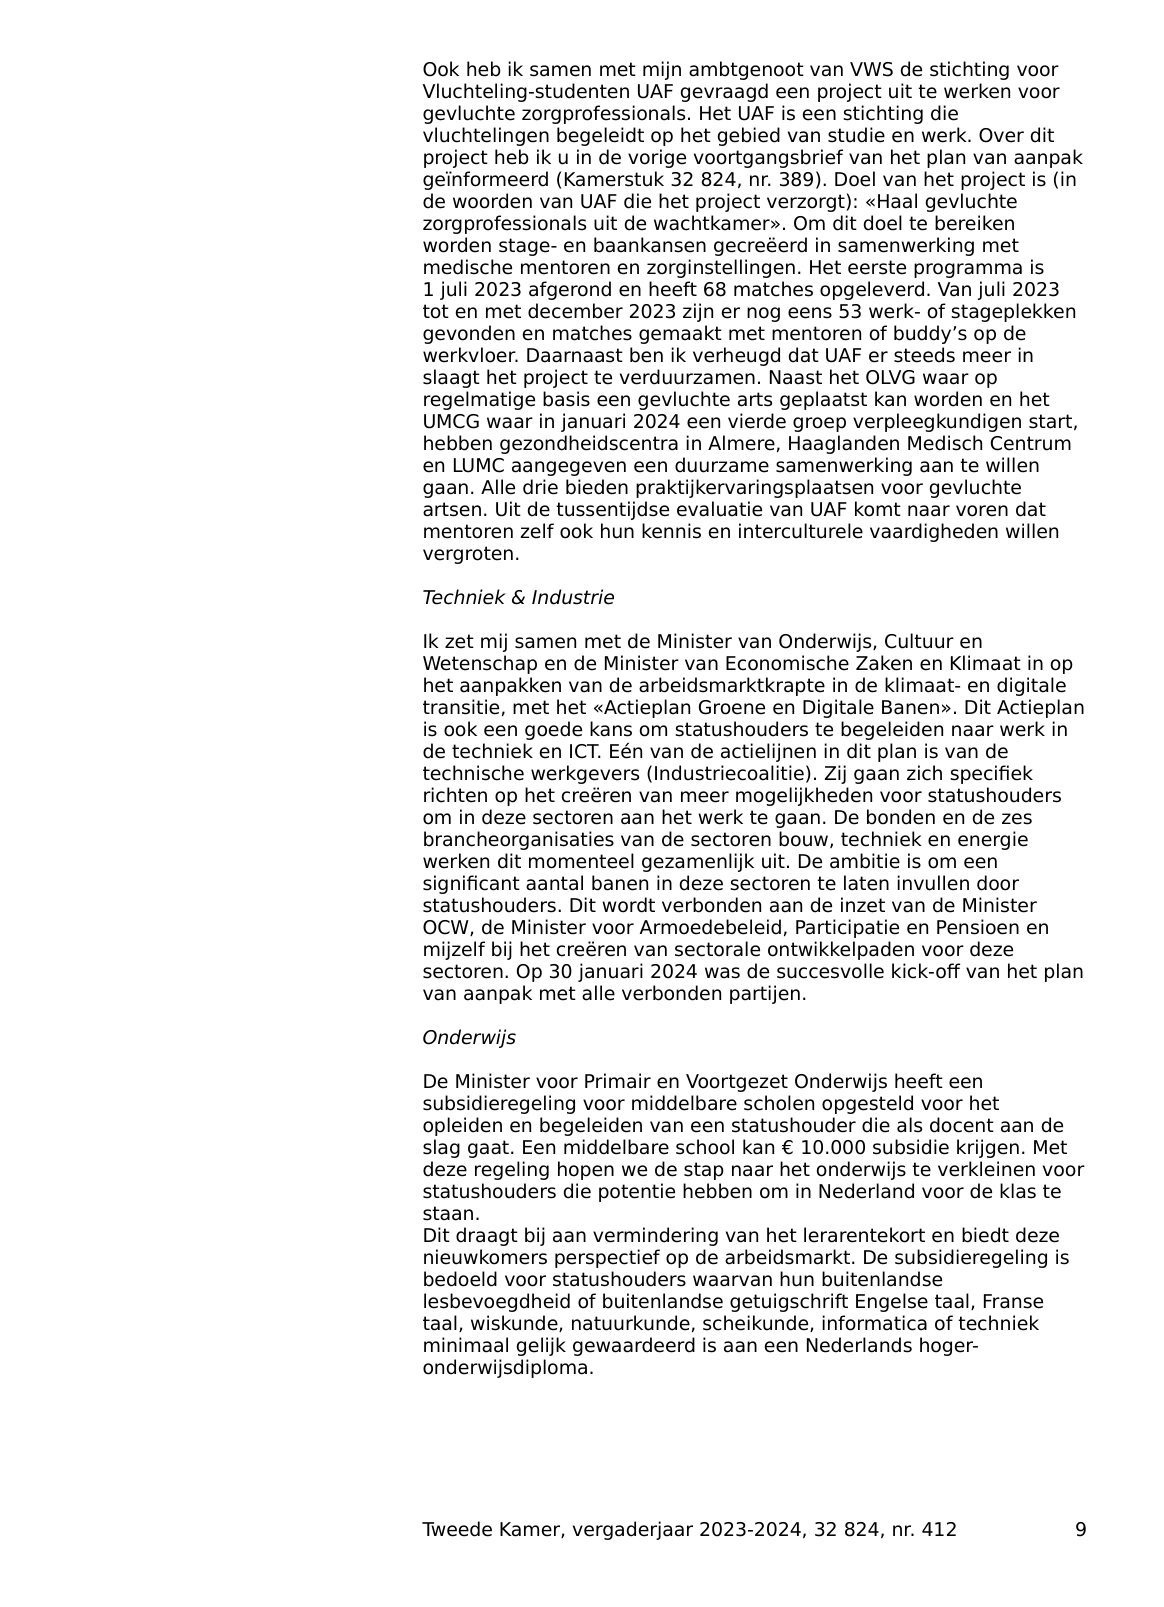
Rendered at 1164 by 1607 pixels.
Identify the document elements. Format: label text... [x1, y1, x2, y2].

text Ik zet mij samen met de Minister van Onderwijs, Cultuur en Wetenschap en de Minister van Economische Zaken en Klimaat in op het aanpakken van de arbeidsmarktkrapte in de klimaat- en digitale transitie, met het «Actieplan Groene en Digitale Banen». Dit Actieplan is ook een goede kans om statushouders te begeleiden naar werk in de techniek en ICT. Eén van de actielijnen in dit plan is van de technische werkgevers (Industriecoalitie). Zij gaan zich specifiek richten op het creëren van meer mogelijkheden voor statushouders om in deze sectoren aan het werk te gaan. De bonden en de zes brancheorganisaties van de sectoren bouw, techniek en energie werken dit momenteel gezamenlijk uit. De ambitie is om een significant aantal banen in deze sectoren te laten invullen door statushouders. Dit wordt verbonden aan de inzet van de Minister OCW, de Minister voor Armoedebeleid, Participatie en Pensioen en mijzelf bij het creëren van sectorale ontwikkelpaden voor deze sectoren. Op 30 januari 2024 was de succesvolle kick-off van het plan van aanpak met alle verbonden partijen. [422, 631, 1087, 1004]
subtitle Onderwijs [422, 1027, 1087, 1049]
text De Minister voor Primair en Voortgezet Onderwijs heeft een subsidieregeling voor middelbare scholen opgesteld voor het opleiden en begeleiden van een statushouder die als docent aan de slag gaat. Een middelbare school kan € 10.000 subsidie krijgen. Met deze regeling hopen we de stap naar het onderwijs te verkleinen voor statushouders die potentie hebben om in Nederland voor de klas te staan. [422, 1071, 1087, 1225]
subtitle Techniek & Industrie [422, 587, 1087, 609]
text Ook heb ik samen met mijn ambtgenoot van VWS de stichting voor Vluchteling-studenten UAF gevraagd een project uit te werken voor gevluchte zorgprofessionals. Het UAF is een stichting die vluchtelingen begeleidt op het gebied van studie en werk. Over dit project heb ik u in de vorige voortgangsbrief van het plan van aanpak geïnformeerd (Kamerstuk 32 824, nr. 389). Doel van het project is (in de woorden van UAF die het project verzorgt): «Haal gevluchte zorgprofessionals uit de wachtkamer». Om dit doel te bereiken worden stage- en baankansen gecreëerd in samenwerking met medische mentoren en zorginstellingen. Het eerste programma is 1 juli 2023 afgerond en heeft 68 matches opgeleverd. Van juli 2023 tot en met december 2023 zijn er nog eens 53 werk- of stageplekken gevonden en matches gemaakt met mentoren of buddy’s op de werkvloer. Daarnaast ben ik verheugd dat UAF er steeds meer in slaagt het project te verduurzamen. Naast het OLVG waar op regelmatige basis een gevluchte arts geplaatst kan worden en het UMCG waar in januari 2024 een vierde groep verpleegkundigen start, hebben gezondheidscentra in Almere, Haaglanden Medisch Centrum en LUMC aangegeven een duurzame samenwerking aan te willen gaan. Alle drie bieden praktijkervaringsplaatsen voor gevluchte artsen. Uit de tussentijdse evaluatie van UAF komt naar voren dat mentoren zelf ook hun kennis en interculturele vaardigheden willen vergroten. [422, 59, 1087, 564]
text Dit draagt bij aan vermindering van het lerarentekort en biedt deze nieuwkomers perspectief op de arbeidsmarkt. De subsidieregeling is bedoeld voor statushouders waarvan hun buitenlandse lesbevoegdheid of buitenlandse getuigschrift Engelse taal, Franse taal, wiskunde, natuurkunde, scheikunde, informatica of techniek minimaal gelijk gewaardeerd is aan een Nederlands hoger-onderwijsdiploma. [422, 1225, 1087, 1379]
